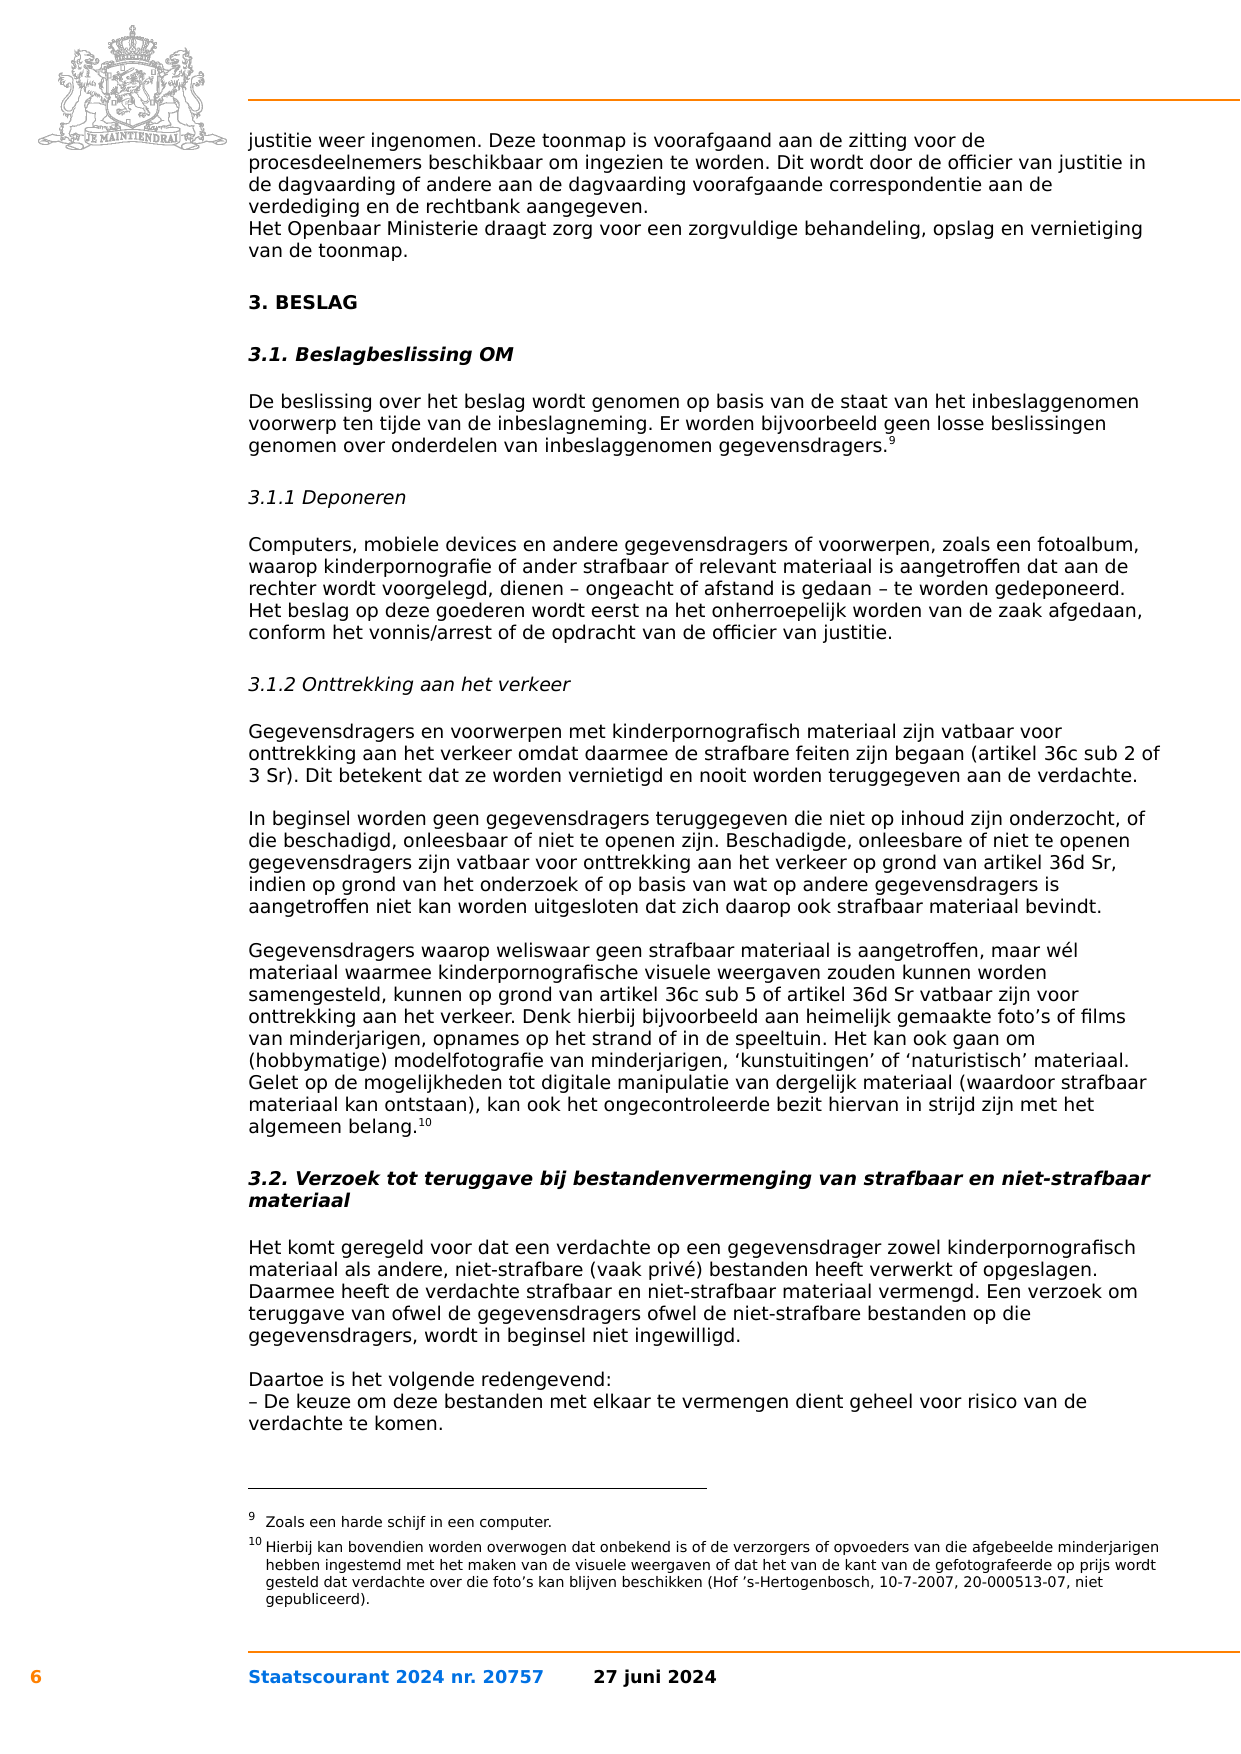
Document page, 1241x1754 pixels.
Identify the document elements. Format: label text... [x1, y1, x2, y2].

subtitle 3.1.2 Onttrekking aan het verkeer [248, 673, 1163, 696]
text Daartoe is het volgende redengevend: [248, 1369, 1163, 1391]
subtitle 3. BESLAG [248, 292, 1163, 314]
text Gegevensdragers waarop weliswaar geen strafbaar materiaal is aangetroffen, maar wél materiaal waarmee kinderpornografische visuele weergaven zouden kunnen worden samengesteld, kunnen op grond van artikel 36c sub 5 of artikel 36d Sr vatbaar zijn voor onttrekking aan het verkeer. Denk hierbij bijvoorbeeld aan heimelijk gemaakte foto’s of films van minderjarigen, opnames op het strand of in de speeltuin. Het kan ook gaan om (hobbymatige) modelfotografie van minderjarigen, ‘kunstuitingen’ of ‘naturistisch’ materiaal. Gelet op de mogelijkheden tot digitale manipulatie van dergelijk materiaal (waardoor strafbaar materiaal kan ontstaan), kan ook het ongecontroleerde bezit hiervan in strijd zijn met het algemeen belang. [248, 940, 1163, 1138]
text – De keuze om deze bestanden met elkaar te vermengen dient geheel voor risico van de verdachte te komen. [248, 1391, 1163, 1434]
text In beginsel worden geen gegevensdragers teruggegeven die niet op inhoud zijn onderzocht, of die beschadigd, onleesbaar of niet te openen zijn. Beschadigde, onleesbare of niet te openen gegevensdragers zijn vatbaar voor onttrekking aan het verkeer op grond van artikel 36d Sr, indien op grond van het onderzoek of op basis van wat op andere gegevensdragers is aangetroffen niet kan worden uitgesloten dat zich daarop ook strafbaar materiaal bevindt. [248, 808, 1163, 918]
text Computers, mobiele devices en andere gegevensdragers of voorwerpen, zoals een fotoalbum, waarop kinderpornografie of ander strafbaar of relevant materiaal is aangetroffen dat aan de rechter wordt voorgelegd, dienen – ongeacht of afstand is gedaan – te worden gedeponeerd. Het beslag op deze goederen wordt eerst na het onherroepelijk worden van de zaak afgedaan, conform het vonnis/arrest of de opdracht van de officier van justitie. [248, 534, 1163, 643]
text Zoals een harde schijf in een computer. [248, 1510, 1163, 1532]
text Het Openbaar Ministerie draagt zorg voor een zorgvuldige behandeling, opslag en vernietiging van de toonmap. [248, 218, 1163, 262]
text De beslissing over het beslag wordt genomen op basis van de staat van het inbeslaggenomen voorwerp ten tijde van de inbeslagneming. Er worden bijvoorbeeld geen losse beslissingen genomen over onderdelen van inbeslaggenomen gegevensdragers. [248, 391, 1163, 457]
text Hierbij kan bovendien worden overwogen dat onbekend is of de verzorgers of opvoeders van die afgebeelde minderjarigen hebben ingestemd met het maken van de visuele weergaven of dat het van de kant van de gefotografeerde op prijs wordt gesteld dat verdachte over die foto’s kan blijven beschikken (Hof ’s-Hertogenbosch, 10-7-2007, 20-000513-07, niet gepubliceerd). [248, 1535, 1163, 1608]
picture [38, 25, 227, 150]
subtitle 3.2. Verzoek tot teruggave bij bestandenvermenging van strafbaar en niet-strafbaar materiaal [248, 1168, 1163, 1212]
subtitle 3.1.1 Deponeren [248, 487, 1163, 509]
text Het komt geregeld voor dat een verdachte op een gegevensdrager zowel kinderpornografisch materiaal als andere, niet-strafbare (vaak privé) bestanden heeft verwerkt of opgeslagen. Daarmee heeft de verdachte strafbaar en niet-strafbaar materiaal vermengd. Een verzoek om teruggave van ofwel de gegevensdragers ofwel de niet-strafbare bestanden op die gegevensdragers, wordt in beginsel niet ingewilligd. [248, 1237, 1163, 1347]
text Gegevensdragers en voorwerpen met kinderpornografisch materiaal zijn vatbaar voor onttrekking aan het verkeer omdat daarmee de strafbare feiten zijn begaan (artikel 36c sub 2 of 3 Sr). Dit betekent dat ze worden vernietigd en nooit worden teruggegeven aan de verdachte. [248, 721, 1163, 786]
text justitie weer ingenomen. Deze toonmap is voorafgaand aan de zitting voor de procesdeelnemers beschikbaar om ingezien te worden. Dit wordt door de officier van justitie in de dagvaarding of andere aan de dagvaarding voorafgaande correspondentie aan de verdediging en de rechtbank aangegeven. [248, 130, 1163, 218]
subtitle 3.1. Beslagbeslissing OM [248, 344, 1163, 366]
